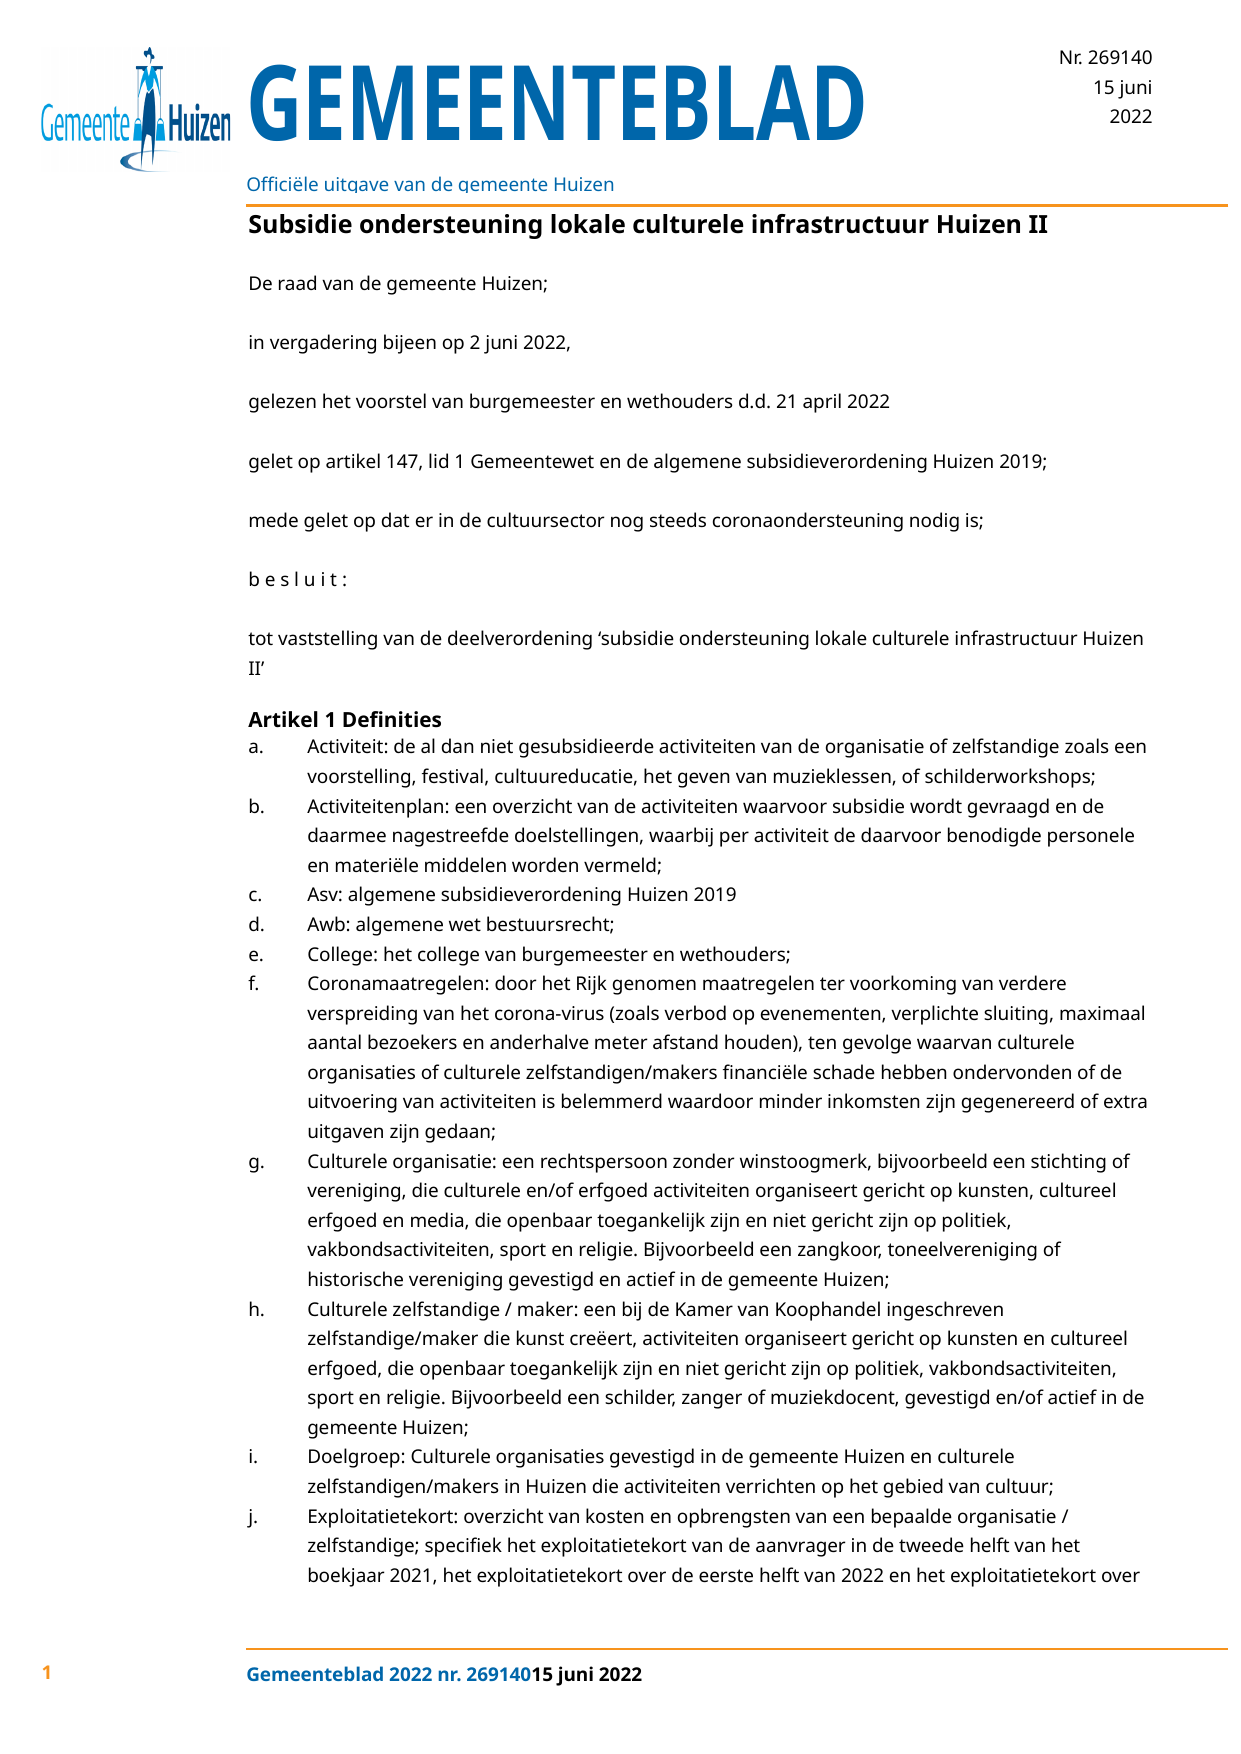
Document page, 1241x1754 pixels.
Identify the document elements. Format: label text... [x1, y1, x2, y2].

list Awb: algemene wet bestuursrecht; [248, 911, 1152, 937]
list Activiteitenplan: een overzicht van de activiteiten waarvoor subsidie wordt gevraagd en de daarmee nagestreefde doelstellingen, waarbij per activiteit de daarvoor benodigde personele en materiële middelen worden vermeld; [248, 793, 1152, 878]
list Coronamaatregelen: door het Rijk genomen maatregelen ter voorkoming van verdere verspreiding van het corona-virus (zoals verbod op evenementen, verplichte sluiting, maximaal aantal bezoekers en anderhalve meter afstand houden), ten gevolge waarvan culturele organisaties of culturele zelfstandigen/makers financiële schade hebben ondervonden of de uitvoering van activiteiten is belemmerd waardoor minder inkomsten zijn gegenereerd of extra uitgaven zijn gedaan; [248, 970, 1152, 1144]
list Exploitatietekort: overzicht van kosten en opbrengsten van een bepaalde organisatie / zelfstandige; specifiek het exploitatietekort van de aanvrager in de tweede helft van het boekjaar 2021, het exploitatietekort over de eerste helft van 2022 en het exploitatietekort over [248, 1503, 1152, 1588]
list Activiteit: de al dan niet gesubsidieerde activiteiten van de organisatie of zelfstandige zoals een voorstelling, festival, cultuureducatie, het geven van muzieklessen, of schilderworkshops; [248, 734, 1152, 789]
text De raad van de gemeente Huizen; [248, 270, 1152, 296]
picture [41, 47, 231, 172]
text tot vaststelling van de deelverordening ‘subsidie ondersteuning lokale culturele infrastructuur Huizen II’ [248, 625, 1152, 681]
text gelezen het voorstel van burgemeester en wethouders d.d. 21 april 2022 [248, 389, 1152, 414]
list Doelgroep: Culturele organisaties gevestigd in de gemeente Huizen en culturele zelfstandigen/makers in Huizen die activiteiten verrichten op het gebied van cultuur; [248, 1444, 1152, 1499]
list College: het college van burgemeester en wethouders; [248, 941, 1152, 967]
list Culturele zelfstandige / maker: een bij de Kamer van Koophandel ingeschreven zelfstandige/maker die kunst creëert, activiteiten organiseert gericht op kunsten en cultureel erfgoed, die openbaar toegankelijk zijn en niet gericht zijn op politiek, vakbondsactiviteiten, sport en religie. Bijvoorbeeld een schilder, zanger of muziekdocent, gevestigd en/of actief in de gemeente Huizen; [248, 1296, 1152, 1440]
text gelet op artikel 147, lid 1 Gemeentewet en de algemene subsidieverordening Huizen 2019; [248, 448, 1152, 473]
text Artikel 1 Definities [248, 705, 1152, 734]
text Subsidie ondersteuning lokale culturele infrastructuur Huizen II [248, 207, 1152, 241]
text b e s l u i t : [248, 566, 1152, 592]
text in vergadering bijeen op 2 juni 2022, [248, 329, 1152, 355]
text mede gelet op dat er in de cultuursector nog steeds coronaondersteuning nodig is; [248, 507, 1152, 533]
list Culturele organisatie: een rechtspersoon zonder winstoogmerk, bijvoorbeeld een stichting of vereniging, die culturele en/of erfgoed activiteiten organiseert gericht op kunsten, cultureel erfgoed en media, die openbaar toegankelijk zijn en niet gericht zijn op politiek, vakbondsactiviteiten, sport en religie. Bijvoorbeeld een zangkoor, toneelvereniging of historische vereniging gevestigd en actief in de gemeente Huizen; [248, 1148, 1152, 1292]
list Asv: algemene subsidieverordening Huizen 2019 [248, 882, 1152, 907]
